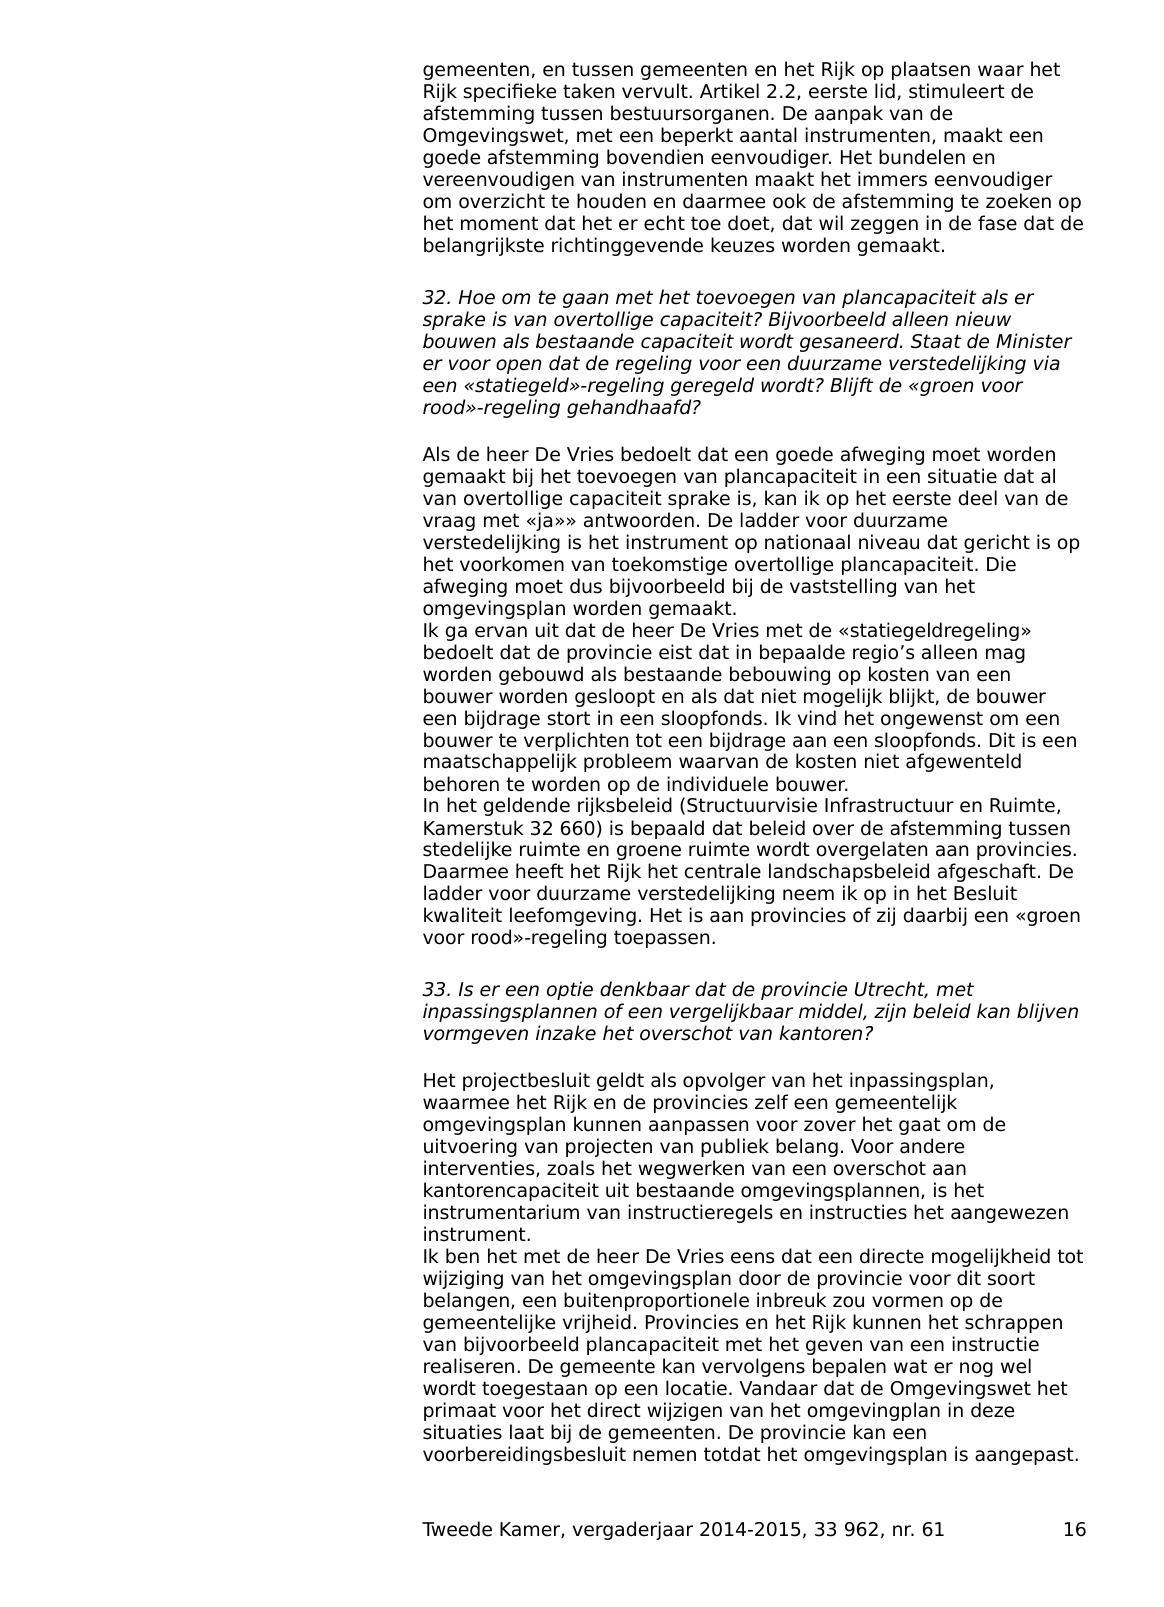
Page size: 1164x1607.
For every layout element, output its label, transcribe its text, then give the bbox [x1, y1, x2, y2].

text Ik ben het met de heer De Vries eens dat een directe mogelijkheid tot wijziging van het omgevingsplan door de provincie voor dit soort belangen, een buitenproportionele inbreuk zou vormen op de gemeentelijke vrijheid. Provincies en het Rijk kunnen het schrappen van bijvoorbeeld plancapaciteit met het geven van een instructie realiseren. De gemeente kan vervolgens bepalen wat er nog wel wordt toegestaan op een locatie. Vandaar dat de Omgevingswet het primaat voor het direct wijzigen van het omgevingplan in deze situaties laat bij de gemeenten. De provincie kan een voorbereidingsbesluit nemen totdat het omgevingsplan is aangepast. [422, 1246, 1087, 1466]
text In het geldende rijksbeleid (Structuurvisie Infrastructuur en Ruimte, Kamerstuk 32 660) is bepaald dat beleid over de afstemming tussen stedelijke ruimte en groene ruimte wordt overgelaten aan provincies. Daarmee heeft het Rijk het centrale landschapsbeleid afgeschaft. De ladder voor duurzame verstedelijking neem ik op in het Besluit kwaliteit leefomgeving. Het is aan provincies of zij daarbij een «groen voor rood»-regeling toepassen. [422, 795, 1087, 949]
text Als de heer De Vries bedoelt dat een goede afweging moet worden gemaakt bij het toevoegen van plancapaciteit in een situatie dat al van overtollige capaciteit sprake is, kan ik op het eerste deel van de vraag met «ja»» antwoorden. De ladder voor duurzame verstedelijking is het instrument op nationaal niveau dat gericht is op het voorkomen van toekomstige overtollige plancapaciteit. Die afweging moet dus bijvoorbeeld bij de vaststelling van het omgevingsplan worden gemaakt. [422, 444, 1087, 619]
text gemeenten, en tussen gemeenten en het Rijk op plaatsen waar het Rijk specifieke taken vervult. Artikel 2.2, eerste lid, stimuleert de afstemming tussen bestuursorganen. De aanpak van de Omgevingswet, met een beperkt aantal instrumenten, maakt een goede afstemming bovendien eenvoudiger. Het bundelen en vereenvoudigen van instrumenten maakt het immers eenvoudiger om overzicht te houden en daarmee ook de afstemming te zoeken op het moment dat het er echt toe doet, dat wil zeggen in de fase dat de belangrijkste richtinggevende keuzes worden gemaakt. [422, 59, 1087, 257]
subtitle 32. Hoe om te gaan met het toevoegen van plancapaciteit als er sprake is van overtollige capaciteit? Bijvoorbeeld alleen nieuw bouwen als bestaande capaciteit wordt gesaneerd. Staat de Minister er voor open dat de regeling voor een duurzame verstedelijking via een «statiegeld»-regeling geregeld wordt? Blijft de «groen voor rood»-regeling gehandhaafd? [422, 287, 1087, 419]
text Het projectbesluit geldt als opvolger van het inpassingsplan, waarmee het Rijk en de provincies zelf een gemeentelijk omgevingsplan kunnen aanpassen voor zover het gaat om de uitvoering van projecten van publiek belang. Voor andere interventies, zoals het wegwerken van een overschot aan kantorencapaciteit uit bestaande omgevingsplannen, is het instrumentarium van instructieregels en instructies het aangewezen instrument. [422, 1070, 1087, 1246]
text Ik ga ervan uit dat de heer De Vries met de «statiegeldregeling» bedoelt dat de provincie eist dat in bepaalde regio’s alleen mag worden gebouwd als bestaande bebouwing op kosten van een bouwer worden gesloopt en als dat niet mogelijk blijkt, de bouwer een bijdrage stort in een sloopfonds. Ik vind het ongewenst om een bouwer te verplichten tot een bijdrage aan een sloopfonds. Dit is een maatschappelijk probleem waarvan de kosten niet afgewenteld behoren te worden op de individuele bouwer. [422, 619, 1087, 795]
subtitle 33. Is er een optie denkbaar dat de provincie Utrecht, met inpassingsplannen of een vergelijkbaar middel, zijn beleid kan blijven vormgeven inzake het overschot van kantoren? [422, 979, 1087, 1045]
